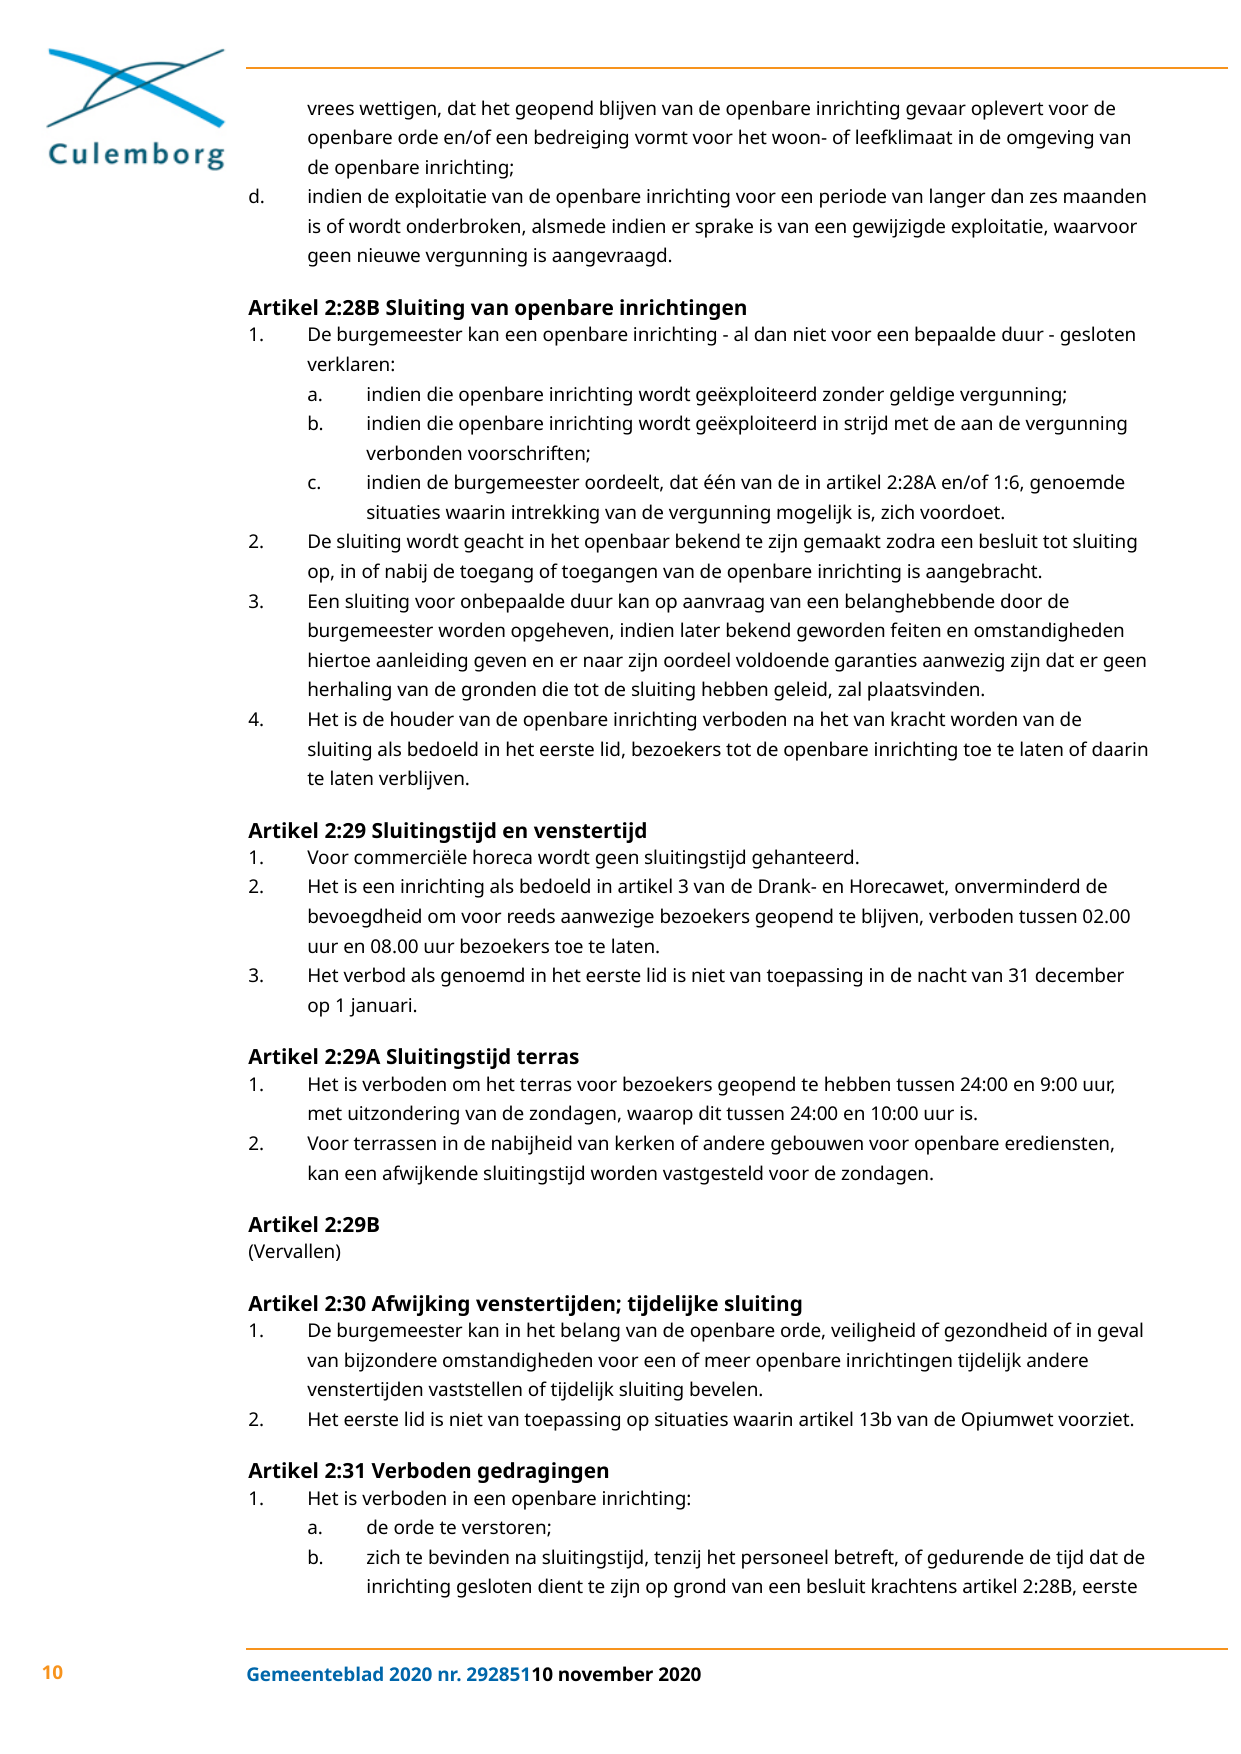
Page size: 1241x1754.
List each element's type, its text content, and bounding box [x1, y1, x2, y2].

list Voor commerciële horeca wordt geen sluitingstijd gehanteerd. [248, 844, 1152, 870]
text Artikel 2:30 Afwijking venstertijden; tijdelijke sluiting [248, 1289, 1152, 1317]
text (Vervallen) [248, 1238, 1152, 1264]
list Het eerste lid is niet van toepassing op situaties waarin artikel 13b van de Opiumwet voorziet. [248, 1406, 1152, 1432]
list De burgemeester kan in het belang van de openbare orde, veiligheid of gezondheid of in geval van bijzondere omstandigheden voor een of meer openbare inrichtingen tijdelijk andere venstertijden vaststellen of tijdelijk sluiting bevelen. [248, 1317, 1152, 1402]
list indien die openbare inrichting wordt geëxploiteerd in strijd met de aan de vergunning verbonden voorschriften; [307, 410, 1152, 466]
list Het is de houder van de openbare inrichting verboden na het van kracht worden van de sluiting als bedoeld in het eerste lid, bezoekers tot de openbare inrichting toe te laten of daarin te laten verblijven. [248, 706, 1152, 791]
list vrees wettigen, dat het geopend blijven van de openbare inrichting gevaar oplevert voor de openbare orde en/of een bedreiging vormt voor het woon- of leefklimaat in de omgeving van de openbare inrichting; [248, 95, 1152, 180]
text Artikel 2:29B [248, 1210, 1152, 1238]
text Artikel 2:31 Verboden gedragingen [248, 1457, 1152, 1485]
text Artikel 2:29A Sluitingstijd terras [248, 1042, 1152, 1071]
list De sluiting wordt geacht in het openbaar bekend te zijn gemaakt zodra een besluit tot sluiting op, in of nabij de toegang of toegangen van de openbare inrichting is aangebracht. [248, 529, 1152, 584]
list Voor terrassen in de nabijheid van kerken of andere gebouwen voor openbare erediensten, kan een afwijkende sluitingstijd worden vastgesteld voor de zondagen. [248, 1130, 1152, 1185]
list Het is verboden in een openbare inrichting: [248, 1485, 1152, 1511]
text Artikel 2:29 Sluitingstijd en venstertijd [248, 816, 1152, 844]
list Het is verboden om het terras voor bezoekers geopend te hebben tussen 24:00 en 9:00 uur, met uitzondering van de zondagen, waarop dit tussen 24:00 en 10:00 uur is. [248, 1071, 1152, 1126]
picture [41, 47, 231, 172]
list Een sluiting voor onbepaalde duur kan op aanvraag van een belanghebbende door de burgemeester worden opgeheven, indien later bekend geworden feiten en omstandigheden hiertoe aanleiding geven en er naar zijn oordeel voldoende garanties aanwezig zijn dat er geen herhaling van de gronden die tot de sluiting hebben geleid, zal plaatsvinden. [248, 588, 1152, 702]
list zich te bevinden na sluitingstijd, tenzij het personeel betreft, of gedurende de tijd dat de inrichting gesloten dient te zijn op grond van een besluit krachtens artikel 2:28B, eerste [307, 1544, 1152, 1599]
list De burgemeester kan een openbare inrichting - al dan niet voor een bepaalde duur - gesloten verklaren: [248, 322, 1152, 377]
list de orde te verstoren; [307, 1514, 1152, 1540]
list Het is een inrichting als bedoeld in artikel 3 van de Drank- en Horecawet, onverminderd de bevoegdheid om voor reeds aanwezige bezoekers geopend te blijven, verboden tussen 02.00 uur en 08.00 uur bezoekers toe te laten. [248, 874, 1152, 959]
text Artikel 2:28B Sluiting van openbare inrichtingen [248, 293, 1152, 322]
list indien de exploitatie van de openbare inrichting voor een periode van langer dan zes maanden is of wordt onderbroken, alsmede indien er sprake is van een gewijzigde exploitatie, waarvoor geen nieuwe vergunning is aangevraagd. [248, 183, 1152, 268]
list Het verbod als genoemd in het eerste lid is niet van toepassing in de nacht van 31 december op 1 januari. [248, 962, 1152, 1018]
list indien de burgemeester oordeelt, dat één van de in artikel 2:28A en/of 1:6, genoemde situaties waarin intrekking van de vergunning mogelijk is, zich voordoet. [307, 469, 1152, 525]
list indien die openbare inrichting wordt geëxploiteerd zonder geldige vergunning; [307, 381, 1152, 406]
